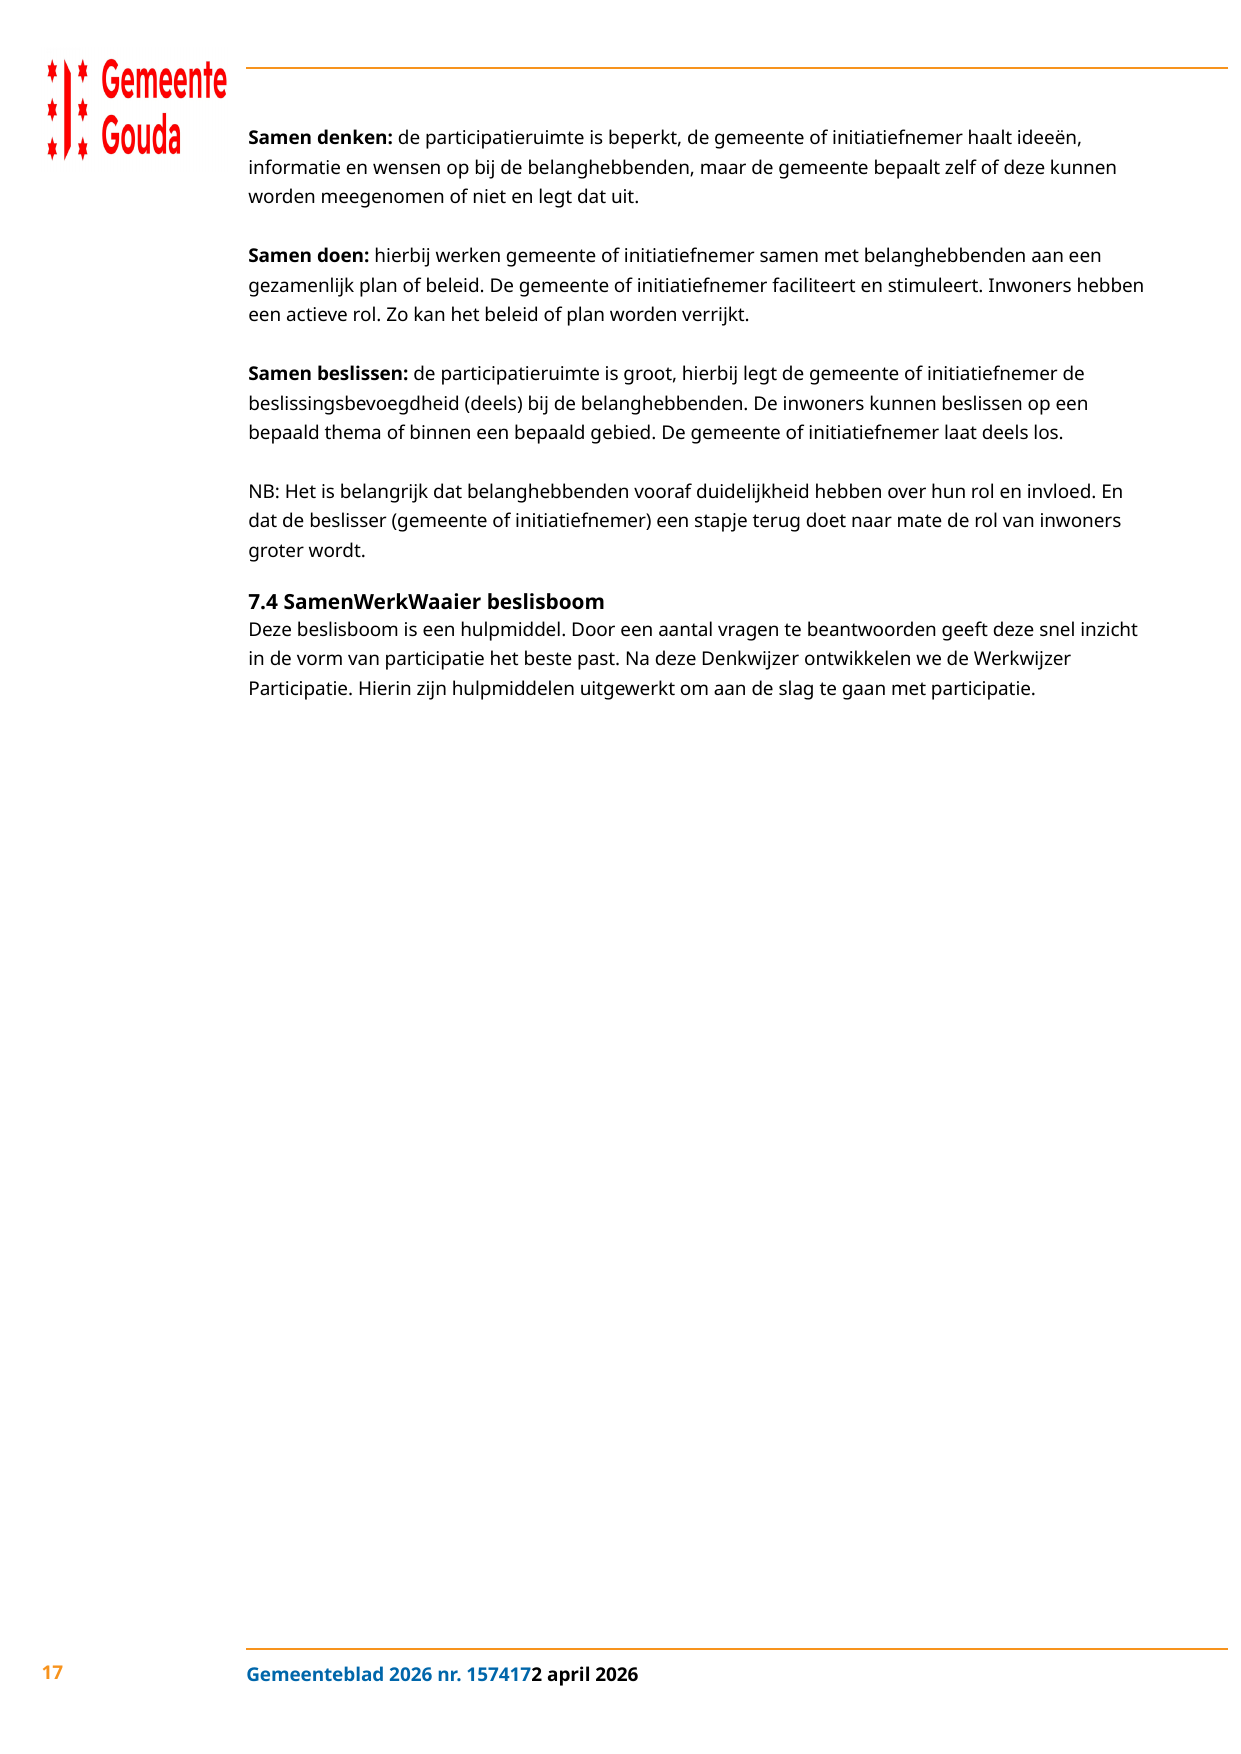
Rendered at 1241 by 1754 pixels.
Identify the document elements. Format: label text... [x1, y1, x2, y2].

text 7.4 SamenWerkWaaier beslisboom [248, 587, 1152, 616]
table_header Samen denken: de participatieruimte is beperkt, de gemeente of initiatiefnemer haalt ideeën, informatie en wensen op bij de belanghebbenden, maar de gemeente bepaalt zelf of deze kunnen worden meegenomen of niet en legt dat uit. [248, 125, 1152, 209]
picture [41, 47, 231, 172]
table_header Samen doen: hierbij werken gemeente of initiatiefnemer samen met belanghebbenden aan een gezamenlijk plan of beleid. De gemeente of initiatiefnemer faciliteert en stimuleert. Inwoners hebben een actieve rol. Zo kan het beleid of plan worden verrijkt. [248, 242, 1152, 327]
table_header Samen beslissen: de participatieruimte is groot, hierbij legt de gemeente of initiatiefnemer de beslissingsbevoegdheid (deels) bij de belanghebbenden. De inwoners kunnen beslissen op een bepaald thema of binnen een bepaald gebied. De gemeente of initiatiefnemer laat deels los. [248, 360, 1152, 445]
text Deze beslisboom is een hulpmiddel. Door een aantal vragen te beantwoorden geeft deze snel inzicht in de vorm van participatie het beste past. Na deze Denkwijzer ontwikkelen we de Werkwijzer Participatie. Hierin zijn hulpmiddelen uitgewerkt om aan de slag te gaan met participatie. [248, 616, 1152, 701]
text NB: Het is belangrijk dat belanghebbenden vooraf duidelijkheid hebben over hun rol en invloed. En dat de beslisser (gemeente of initiatiefnemer) een stapje terug doet naar mate de rol van inwoners groter wordt. [248, 478, 1152, 563]
